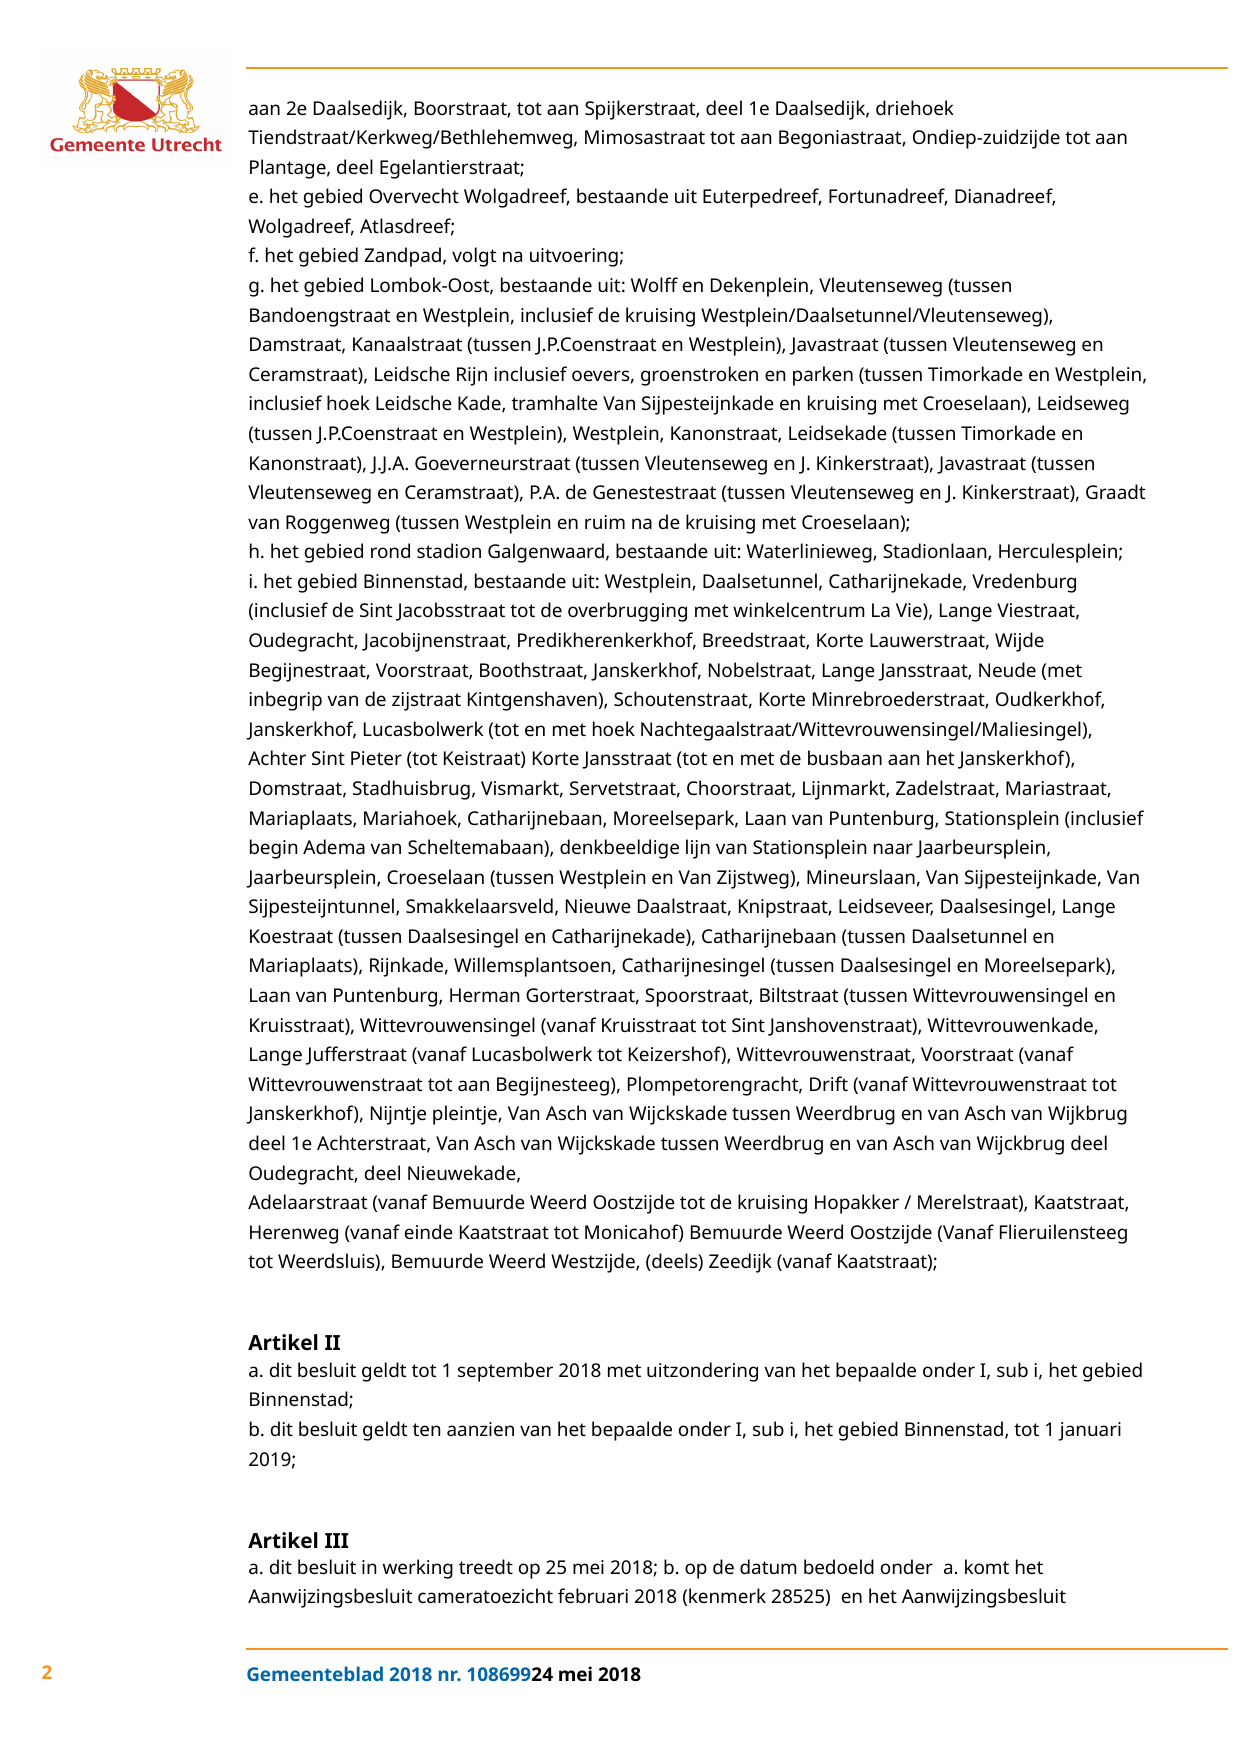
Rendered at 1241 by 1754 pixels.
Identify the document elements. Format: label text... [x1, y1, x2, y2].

text i. het gebied Binnenstad, bestaande uit: Westplein, Daalsetunnel, Catharijnekade, Vredenburg (inclusief de Sint Jacobsstraat tot de overbrugging met winkelcentrum La Vie), Lange Viestraat, Oudegracht, Jacobijnenstraat, Predikherenkerkhof, Breedstraat, Korte Lauwerstraat, Wijde Begijnestraat, Voorstraat, Boothstraat, Janskerkhof, Nobelstraat, Lange Jansstraat, Neude (met inbegrip van de zijstraat Kintgenshaven), Schoutenstraat, Korte Minrebroederstraat, Oudkerkhof, Janskerkhof, Lucasbolwerk (tot en met hoek Nachtegaalstraat/Wittevrouwensingel/Maliesingel), Achter Sint Pieter (tot Keistraat) Korte Jansstraat (tot en met de busbaan aan het Janskerkhof), Domstraat, Stadhuisbrug, Vismarkt, Servetstraat, Choorstraat, Lijnmarkt, Zadelstraat, Mariastraat, Mariaplaats, Mariahoek, Catharijnebaan, Moreelsepark, Laan van Puntenburg, Stationsplein (inclusief begin Adema van Scheltemabaan), denkbeeldige lijn van Stationsplein naar Jaarbeursplein, Jaarbeursplein, Croeselaan (tussen Westplein en Van Zijstweg), Mineurslaan, Van Sijpesteijnkade, Van Sijpesteijntunnel, Smakkelaarsveld, Nieuwe Daalstraat, Knipstraat, Leidseveer, Daalsesingel, Lange Koestraat (tussen Daalsesingel en Catharijnekade), Catharijnebaan (tussen Daalsetunnel en Mariaplaats), Rijnkade, Willemsplantsoen, Catharijnesingel (tussen Daalsesingel en Moreelsepark), Laan van Puntenburg, Herman Gorterstraat, Spoorstraat, Biltstraat (tussen Wittevrouwensingel en Kruisstraat), Wittevrouwensingel (vanaf Kruisstraat tot Sint Janshovenstraat), Wittevrouwenkade, Lange Jufferstraat (vanaf Lucasbolwerk tot Keizershof), Wittevrouwenstraat, Voorstraat (vanaf Wittevrouwenstraat tot aan Begijnesteeg), Plompetorengracht, Drift (vanaf Wittevrouwenstraat tot Janskerkhof), Nijntje pleintje, Van Asch van Wijckskade tussen Weerdbrug en van Asch van Wijkbrug deel 1e Achterstraat, Van Asch van Wijckskade tussen Weerdbrug en van Asch van Wijckbrug deel Oudegracht, deel Nieuwekade, [248, 568, 1152, 1186]
text Artikel II [248, 1328, 1152, 1357]
text Adelaarstraat (vanaf Bemuurde Weerd Oostzijde tot de kruising Hopakker / Merelstraat), Kaatstraat, Herenweg (vanaf einde Kaatstraat tot Monicahof) Bemuurde Weerd Oostzijde (Vanaf Flieruilensteeg tot Weerdsluis), Bemuurde Weerd Westzijde, (deels) Zeedijk (vanaf Kaatstraat); [248, 1189, 1152, 1274]
text Artikel III [248, 1526, 1152, 1554]
text a. dit besluit in werking treedt op 25 mei 2018; b. op de datum bedoeld onder a. komt het Aanwijzingsbesluit cameratoezicht februari 2018 (kenmerk 28525) en het Aanwijzingsbesluit [248, 1554, 1152, 1609]
text e. het gebied Overvecht Wolgadreef, bestaande uit Euterpedreef, Fortunadreef, Dianadreef, Wolgadreef, Atlasdreef; [248, 183, 1152, 239]
text aan 2e Daalsedijk, Boorstraat, tot aan Spijkerstraat, deel 1e Daalsedijk, driehoek Tiendstraat/Kerkweg/Bethlehemweg, Mimosastraat tot aan Begoniastraat, Ondiep-zuidzijde tot aan Plantage, deel Egelantierstraat; [248, 95, 1152, 180]
picture [41, 47, 231, 172]
text g. het gebied Lombok-Oost, bestaande uit: Wolff en Dekenplein, Vleutenseweg (tussen Bandoengstraat en Westplein, inclusief de kruising Westplein/Daalsetunnel/Vleutenseweg), Damstraat, Kanaalstraat (tussen J.P.Coenstraat en Westplein), Javastraat (tussen Vleutenseweg en Ceramstraat), Leidsche Rijn inclusief oevers, groenstroken en parken (tussen Timorkade en Westplein, inclusief hoek Leidsche Kade, tramhalte Van Sijpesteijnkade en kruising met Croeselaan), Leidseweg (tussen J.P.Coenstraat en Westplein), Westplein, Kanonstraat, Leidsekade (tussen Timorkade en Kanonstraat), J.J.A. Goeverneurstraat (tussen Vleutenseweg en J. Kinkerstraat), Javastraat (tussen Vleutenseweg en Ceramstraat), P.A. de Genestestraat (tussen Vleutenseweg en J. Kinkerstraat), Graadt van Roggenweg (tussen Westplein en ruim na de kruising met Croeselaan); [248, 272, 1152, 535]
text h. het gebied rond stadion Galgenwaard, bestaande uit: Waterlinieweg, Stadionlaan, Herculesplein; [248, 538, 1152, 564]
text f. het gebied Zandpad, volgt na uitvoering; [248, 243, 1152, 268]
text b. dit besluit geldt ten aanzien van het bepaalde onder I, sub i, het gebied Binnenstad, tot 1 januari 2019; [248, 1416, 1152, 1471]
text a. dit besluit geldt tot 1 september 2018 met uitzondering van het bepaalde onder I, sub i, het gebied Binnenstad; [248, 1357, 1152, 1412]
